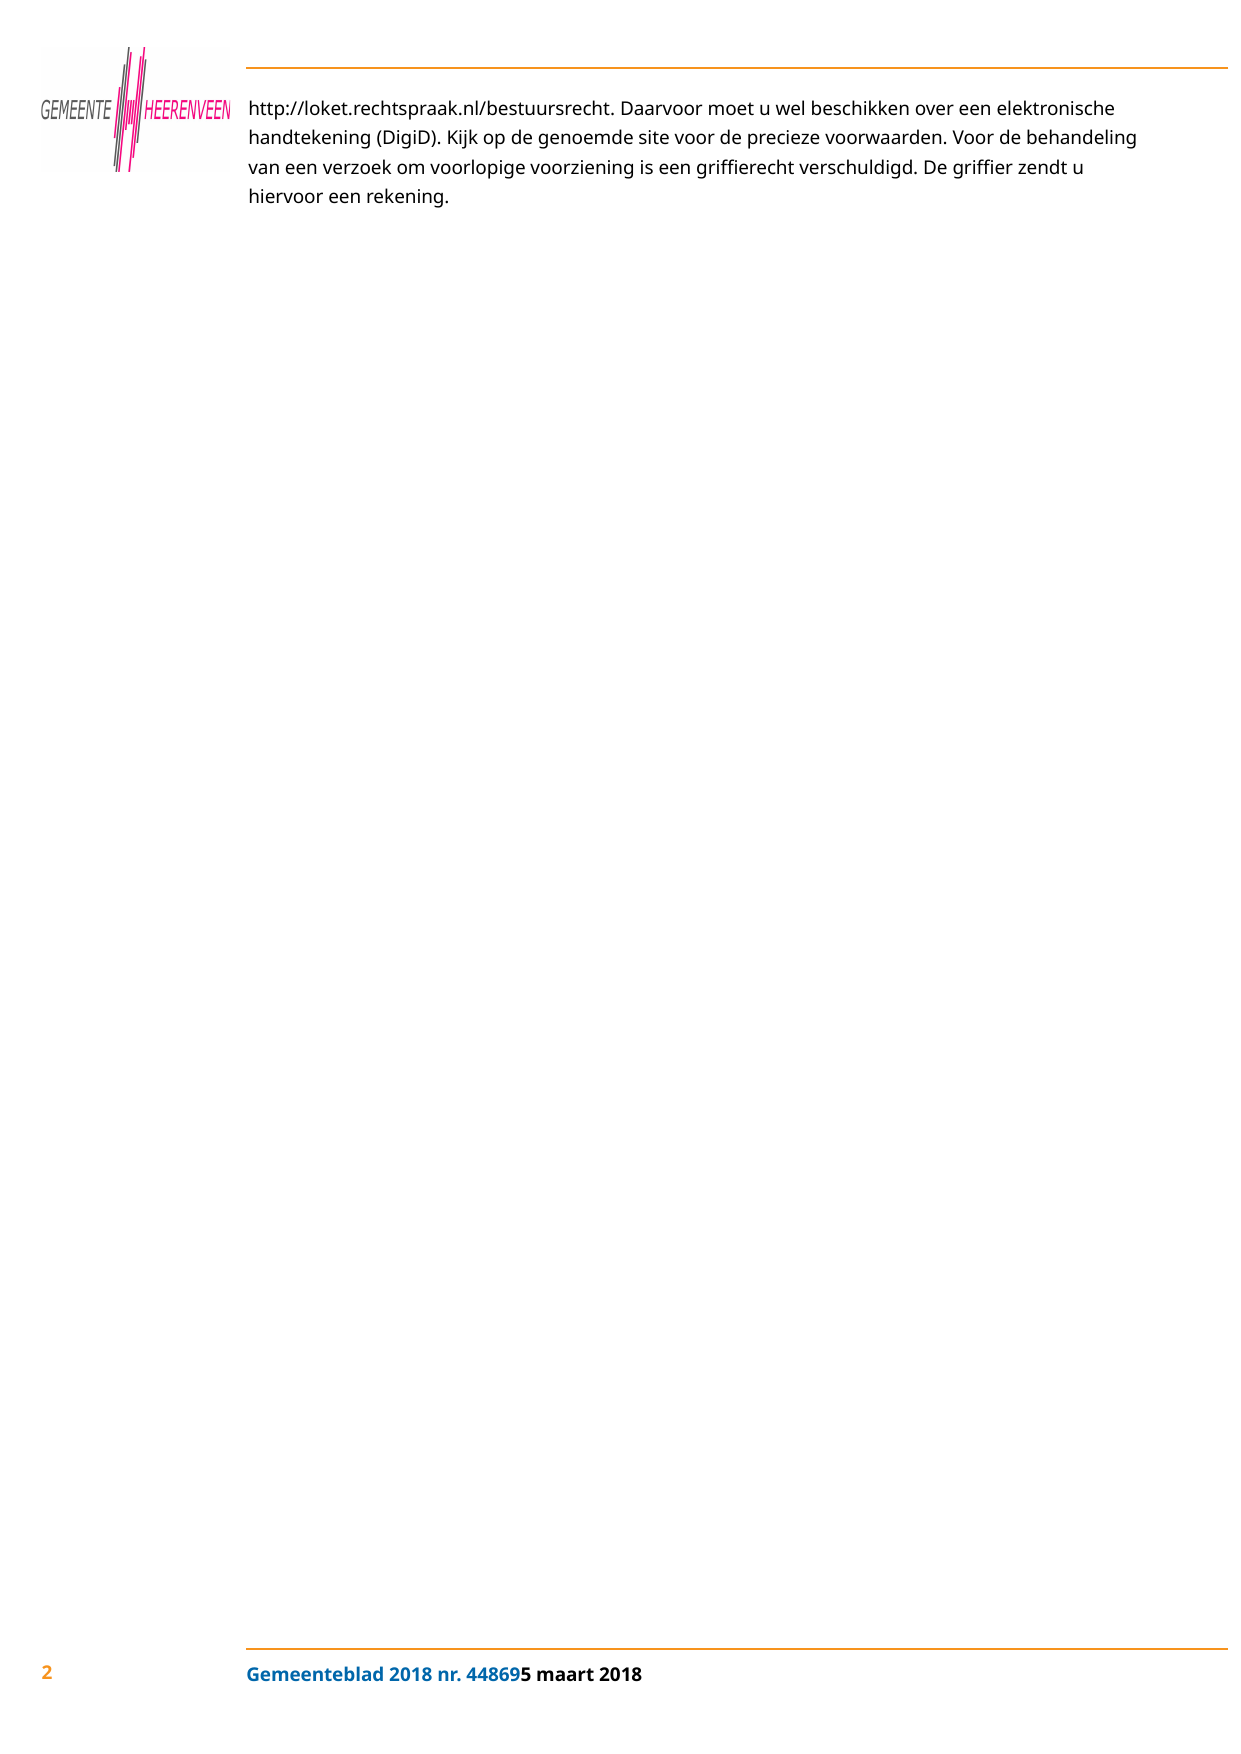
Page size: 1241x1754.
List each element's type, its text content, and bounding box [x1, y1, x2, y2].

picture [41, 47, 231, 172]
text http://loket.rechtspraak.nl/bestuursrecht. Daarvoor moet u wel beschikken over een elektronische handtekening (DigiD). Kijk op de genoemde site voor de precieze voorwaarden. Voor de behandeling van een verzoek om voorlopige voorziening is een griffierecht verschuldigd. De griffier zendt u hiervoor een rekening. [248, 95, 1152, 209]
